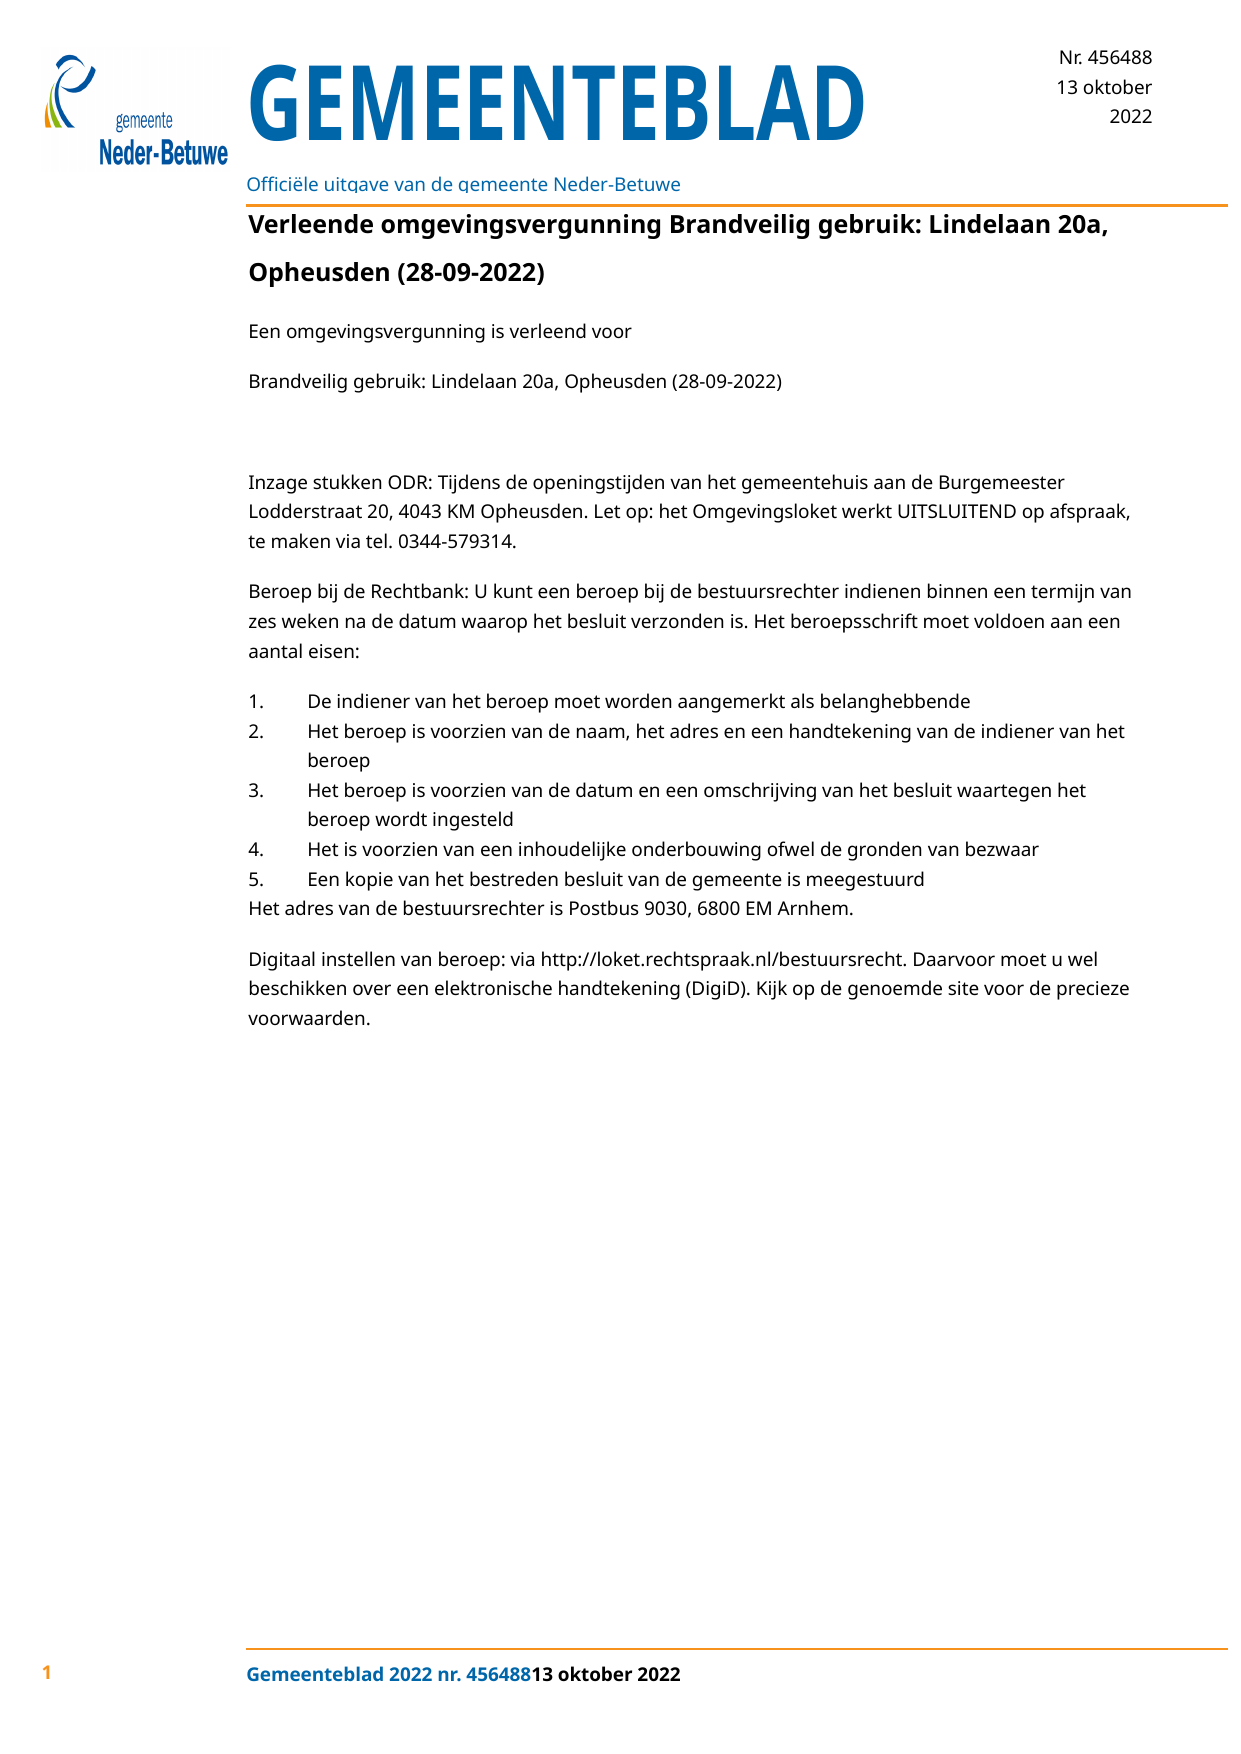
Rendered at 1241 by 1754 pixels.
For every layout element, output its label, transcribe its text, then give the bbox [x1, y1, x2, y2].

text Een omgevingsvergunning is verleend voor [248, 318, 1152, 344]
list Het is voorzien van een inhoudelijke onderbouwing ofwel de gronden van bezwaar [248, 836, 1152, 862]
list Het beroep is voorzien van de naam, het adres en een handtekening van de indiener van het beroep [248, 718, 1152, 773]
list Het beroep is voorzien van de datum en een omschrijving van het besluit waartegen het beroep wordt ingesteld [248, 777, 1152, 832]
text Inzage stukken ODR: Tijdens de openingstijden van het gemeentehuis aan de Burgemeester Lodderstraat 20, 4043 KM Opheusden. Let op: het Omgevingsloket werkt UITSLUITEND op afspraak, te maken via tel. 0344-579314. [248, 469, 1152, 554]
text Digitaal instellen van beroep: via http://loket.rechtspraak.nl/bestuursrecht. Daarvoor moet u wel beschikken over een elektronische handtekening (DigiD). Kijk op de genoemde site voor de precieze voorwaarden. [248, 946, 1152, 1031]
text Beroep bij de Rechtbank: U kunt een beroep bij de bestuursrechter indienen binnen een termijn van zes weken na de datum waarop het besluit verzonden is. Het beroepsschrift moet voldoen aan een aantal eisen: [248, 579, 1152, 664]
list De indiener van het beroep moet worden aangemerkt als belanghebbende [248, 688, 1152, 714]
text Verleende omgevingsvergunning Brandveilig gebruik: Lindelaan 20a, Opheusden (28-09-2022) [248, 207, 1152, 288]
picture [41, 47, 231, 172]
text Brandveilig gebruik: Lindelaan 20a, Opheusden (28-09-2022) [248, 368, 1152, 394]
list Een kopie van het bestreden besluit van de gemeente is meegestuurd [248, 866, 1152, 892]
text Het adres van de bestuursrechter is Postbus 9030, 6800 EM Arnhem. [248, 895, 1152, 921]
